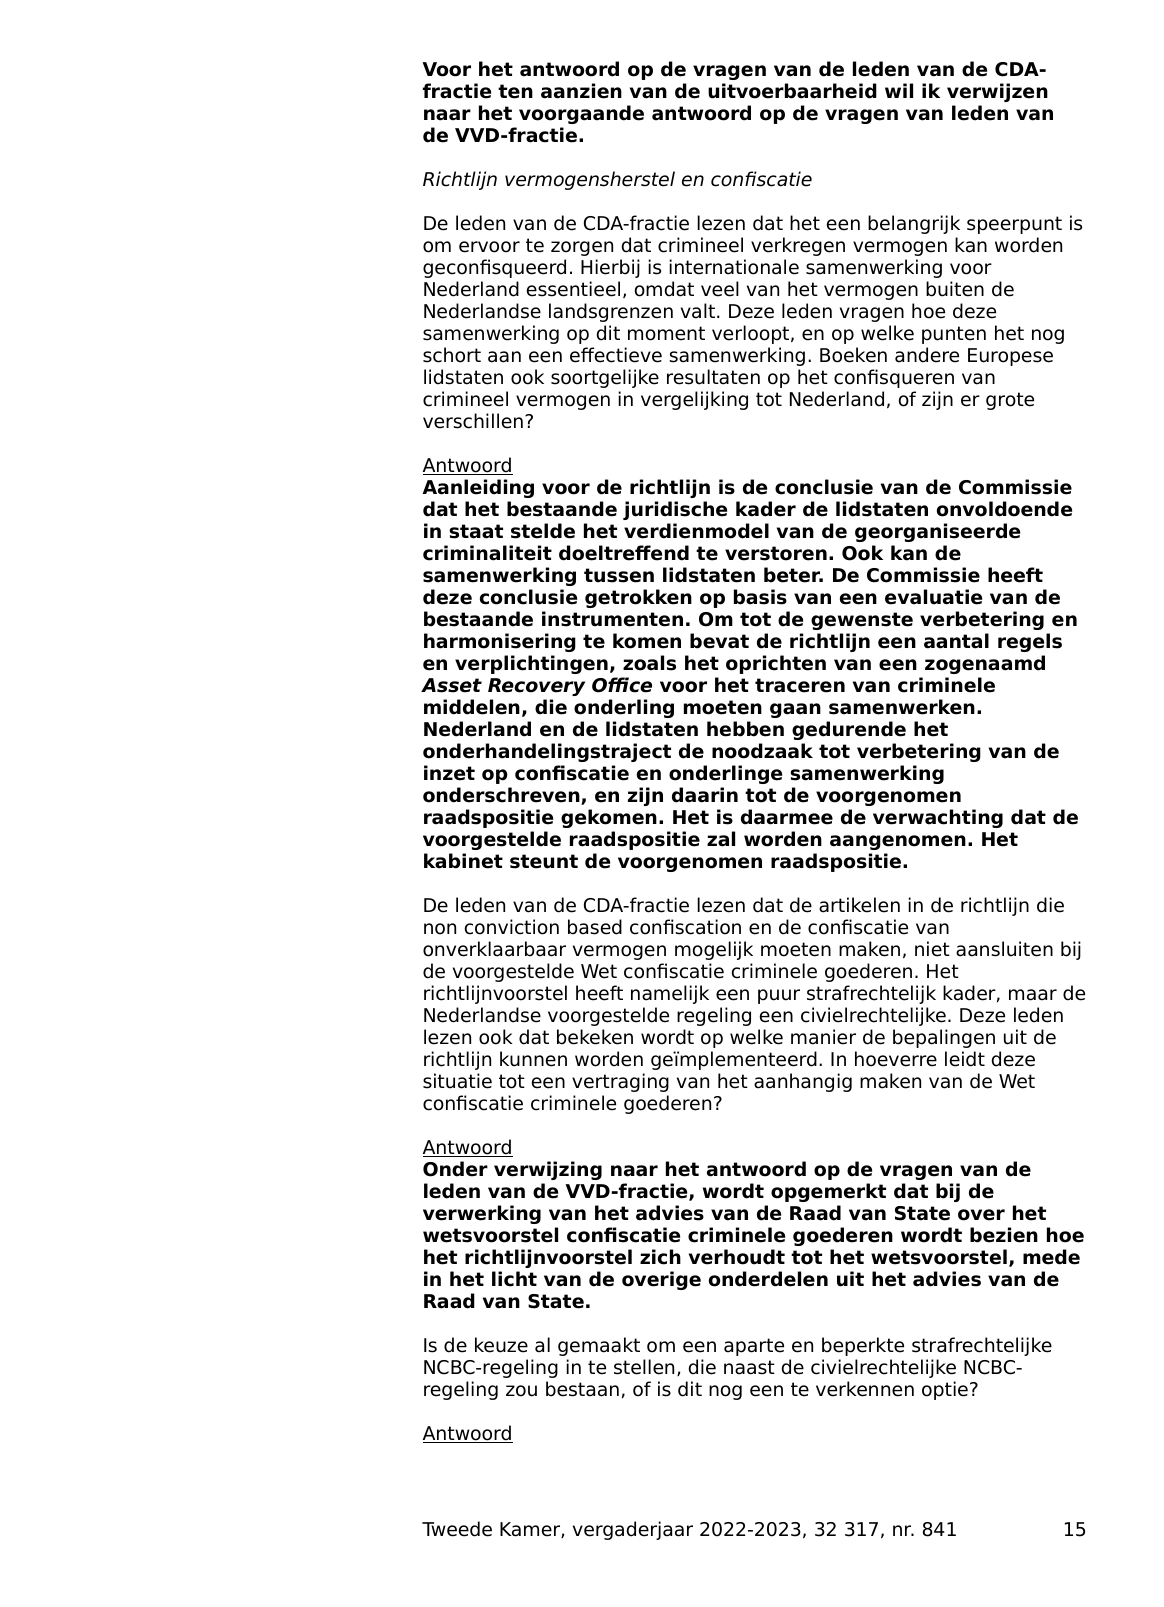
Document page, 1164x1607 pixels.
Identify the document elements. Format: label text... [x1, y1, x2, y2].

text Antwoord [422, 1137, 1087, 1159]
text Voor het antwoord op de vragen van de leden van de CDA-fractie ten aanzien van de uitvoerbaarheid wil ik verwijzen naar het voorgaande antwoord op de vragen van leden van de VVD-fractie. [422, 59, 1087, 147]
text Onder verwijzing naar het antwoord op de vragen van de leden van de VVD-fractie, wordt opgemerkt dat bij de verwerking van het advies van de Raad van State over het wetsvoorstel confiscatie criminele goederen wordt bezien hoe het richtlijnvoorstel zich verhoudt tot het wetsvoorstel, mede in het licht van de overige onderdelen uit het advies van de Raad van State. [422, 1159, 1087, 1313]
text De leden van de CDA-fractie lezen dat de artikelen in de richtlijn die non conviction based confiscation en de confiscatie van onverklaarbaar vermogen mogelijk moeten maken, niet aansluiten bij de voorgestelde Wet confiscatie criminele goederen. Het richtlijnvoorstel heeft namelijk een puur strafrechtelijk kader, maar de Nederlandse voorgestelde regeling een civielrechtelijke. Deze leden lezen ook dat bekeken wordt op welke manier de bepalingen uit de richtlijn kunnen worden geïmplementeerd. In hoeverre leidt deze situatie tot een vertraging van het aanhangig maken van de Wet confiscatie criminele goederen? [422, 895, 1087, 1115]
subtitle Richtlijn vermogensherstel en confiscatie [422, 169, 1087, 191]
text Is de keuze al gemaakt om een aparte en beperkte strafrechtelijke NCBC-regeling in te stellen, die naast de civielrechtelijke NCBC-regeling zou bestaan, of is dit nog een te verkennen optie? [422, 1335, 1087, 1401]
text Antwoord [422, 455, 1087, 477]
text Aanleiding voor de richtlijn is de conclusie van de Commissie dat het bestaande juridische kader de lidstaten onvoldoende in staat stelde het verdienmodel van de georganiseerde criminaliteit doeltreffend te verstoren. Ook kan de samenwerking tussen lidstaten beter. De Commissie heeft deze conclusie getrokken op basis van een evaluatie van de bestaande instrumenten. Om tot de gewenste verbetering en harmonisering te komen bevat de richtlijn een aantal regels en verplichtingen, zoals het oprichten van een zogenaamd Asset Recovery Office voor het traceren van criminele middelen, die onderling moeten gaan samenwerken. Nederland en de lidstaten hebben gedurende het onderhandelingstraject de noodzaak tot verbetering van de inzet op confiscatie en onderlinge samenwerking onderschreven, en zijn daarin tot de voorgenomen raadspositie gekomen. Het is daarmee de verwachting dat de voorgestelde raadspositie zal worden aangenomen. Het kabinet steunt de voorgenomen raadspositie. [422, 477, 1087, 873]
text De leden van de CDA-fractie lezen dat het een belangrijk speerpunt is om ervoor te zorgen dat crimineel verkregen vermogen kan worden geconfisqueerd. Hierbij is internationale samenwerking voor Nederland essentieel, omdat veel van het vermogen buiten de Nederlandse landsgrenzen valt. Deze leden vragen hoe deze samenwerking op dit moment verloopt, en op welke punten het nog schort aan een effectieve samenwerking. Boeken andere Europese lidstaten ook soortgelijke resultaten op het confisqueren van crimineel vermogen in vergelijking tot Nederland, of zijn er grote verschillen? [422, 213, 1087, 433]
text Antwoord [422, 1423, 1087, 1445]
